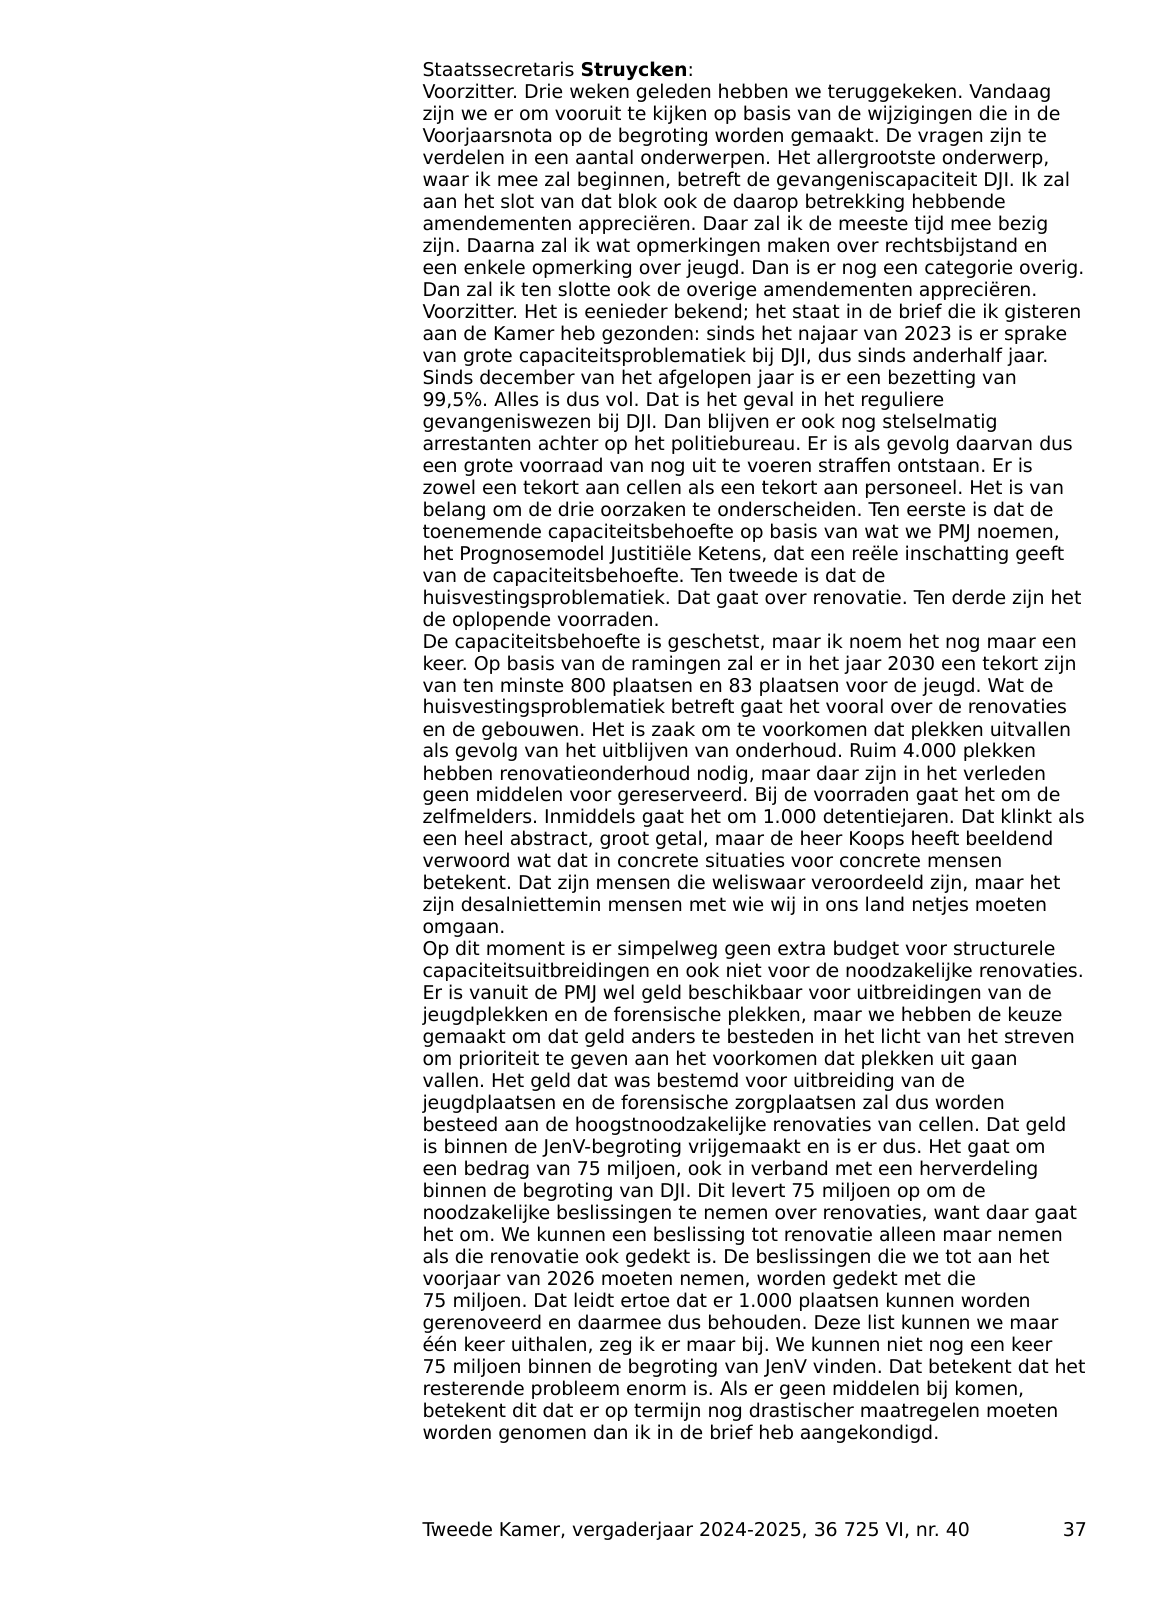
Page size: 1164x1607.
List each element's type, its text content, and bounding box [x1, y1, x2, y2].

text Staatssecretaris Struycken: [422, 59, 1087, 81]
text Voorzitter. Het is eenieder bekend; het staat in de brief die ik gisteren aan de Kamer heb gezonden: sinds het najaar van 2023 is er sprake van grote capaciteitsproblematiek bij DJI, dus sinds anderhalf jaar. Sinds december van het afgelopen jaar is er een bezetting van 99,5%. Alles is dus vol. Dat is het geval in het reguliere gevangeniswezen bij DJI. Dan blijven er ook nog stelselmatig arrestanten achter op het politiebureau. Er is als gevolg daarvan dus een grote voorraad van nog uit te voeren straffen ontstaan. Er is zowel een tekort aan cellen als een tekort aan personeel. Het is van belang om de drie oorzaken te onderscheiden. Ten eerste is dat de toenemende capaciteitsbehoefte op basis van wat we PMJ noemen, het Prognosemodel Justitiële Ketens, dat een reële inschatting geeft van de capaciteitsbehoefte. Ten tweede is dat de huisvestingsproblematiek. Dat gaat over renovatie. Ten derde zijn het de oplopende voorraden. [422, 301, 1087, 631]
text De capaciteitsbehoefte is geschetst, maar ik noem het nog maar een keer. Op basis van de ramingen zal er in het jaar 2030 een tekort zijn van ten minste 800 plaatsen en 83 plaatsen voor de jeugd. Wat de huisvestingsproblematiek betreft gaat het vooral over de renovaties en de gebouwen. Het is zaak om te voorkomen dat plekken uitvallen als gevolg van het uitblijven van onderhoud. Ruim 4.000 plekken hebben renovatieonderhoud nodig, maar daar zijn in het verleden geen middelen voor gereserveerd. Bij de voorraden gaat het om de zelfmelders. Inmiddels gaat het om 1.000 detentiejaren. Dat klinkt als een heel abstract, groot getal, maar de heer Koops heeft beeldend verwoord wat dat in concrete situaties voor concrete mensen betekent. Dat zijn mensen die weliswaar veroordeeld zijn, maar het zijn desalniettemin mensen met wie wij in ons land netjes moeten omgaan. [422, 631, 1087, 938]
text Voorzitter. Drie weken geleden hebben we teruggekeken. Vandaag zijn we er om vooruit te kijken op basis van de wijzigingen die in de Voorjaarsnota op de begroting worden gemaakt. De vragen zijn te verdelen in een aantal onderwerpen. Het allergrootste onderwerp, waar ik mee zal beginnen, betreft de gevangeniscapaciteit DJI. Ik zal aan het slot van dat blok ook de daarop betrekking hebbende amendementen appreciëren. Daar zal ik de meeste tijd mee bezig zijn. Daarna zal ik wat opmerkingen maken over rechtsbijstand en een enkele opmerking over jeugd. Dan is er nog een categorie overig. Dan zal ik ten slotte ook de overige amendementen appreciëren. [422, 81, 1087, 301]
text Op dit moment is er simpelweg geen extra budget voor structurele capaciteitsuitbreidingen en ook niet voor de noodzakelijke renovaties. Er is vanuit de PMJ wel geld beschikbaar voor uitbreidingen van de jeugdplekken en de forensische plekken, maar we hebben de keuze gemaakt om dat geld anders te besteden in het licht van het streven om prioriteit te geven aan het voorkomen dat plekken uit gaan vallen. Het geld dat was bestemd voor uitbreiding van de jeugdplaatsen en de forensische zorgplaatsen zal dus worden besteed aan de hoogstnoodzakelijke renovaties van cellen. Dat geld is binnen de JenV-begroting vrijgemaakt en is er dus. Het gaat om een bedrag van 75 miljoen, ook in verband met een herverdeling binnen de begroting van DJI. Dit levert 75 miljoen op om de noodzakelijke beslissingen te nemen over renovaties, want daar gaat het om. We kunnen een beslissing tot renovatie alleen maar nemen als die renovatie ook gedekt is. De beslissingen die we tot aan het voorjaar van 2026 moeten nemen, worden gedekt met die 75 miljoen. Dat leidt ertoe dat er 1.000 plaatsen kunnen worden gerenoveerd en daarmee dus behouden. Deze list kunnen we maar één keer uithalen, zeg ik er maar bij. We kunnen niet nog een keer 75 miljoen binnen de begroting van JenV vinden. Dat betekent dat het resterende probleem enorm is. Als er geen middelen bij komen, betekent dit dat er op termijn nog drastischer maatregelen moeten worden genomen dan ik in de brief heb aangekondigd. [422, 938, 1087, 1444]
